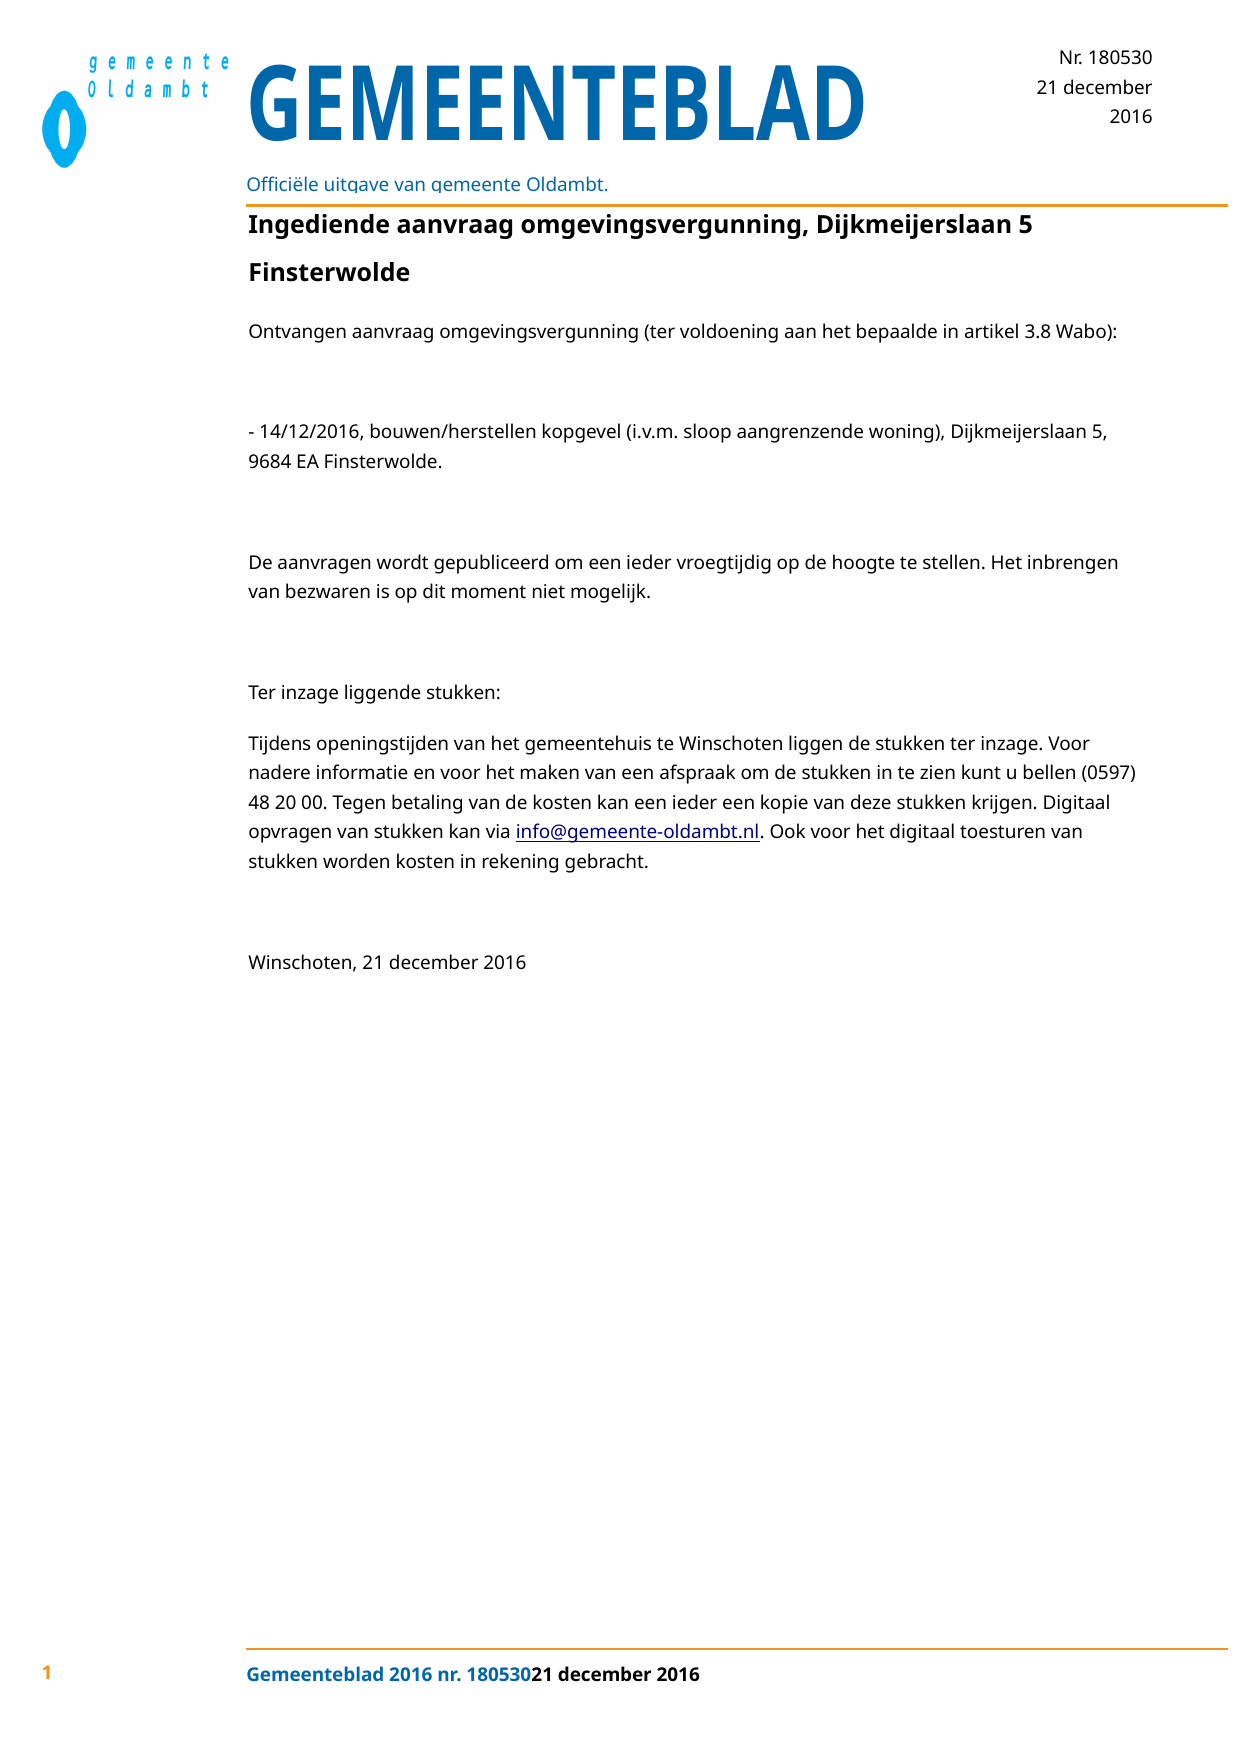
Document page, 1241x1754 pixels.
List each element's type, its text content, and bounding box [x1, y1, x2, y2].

text - 14/12/2016, bouwen/herstellen kopgevel (i.v.m. sloop aangrenzende woning), Dijkmeijerslaan 5, 9684 EA Finsterwolde. [248, 419, 1152, 474]
text Ontvangen aanvraag omgevingsvergunning (ter voldoening aan het bepaalde in artikel 3.8 Wabo): [248, 318, 1152, 344]
text Ter inzage liggende stukken: [248, 679, 1152, 705]
text Tijdens openingstijden van het gemeentehuis te Winschoten liggen de stukken ter inzage. Voor nadere informatie en voor het maken van een afspraak om de stukken in te zien kunt u bellen (0597) 48 20 00. Tegen betaling van de kosten kan een ieder een kopie van deze stukken krijgen. Digitaal opvragen van stukken kan via info@gemeente-oldambt.nl. Ook voor het digitaal toesturen van stukken worden kosten in rekening gebracht. [248, 730, 1152, 874]
text De aanvragen wordt gepubliceerd om een ieder vroegtijdig op de hoogte te stellen. Het inbrengen van bezwaren is op dit moment niet mogelijk. [248, 549, 1152, 604]
text Ingediende aanvraag omgevingsvergunning, Dijkmeijerslaan 5 Finsterwolde [248, 207, 1152, 288]
text Winschoten, 21 december 2016 [248, 949, 1152, 975]
picture [41, 47, 231, 172]
